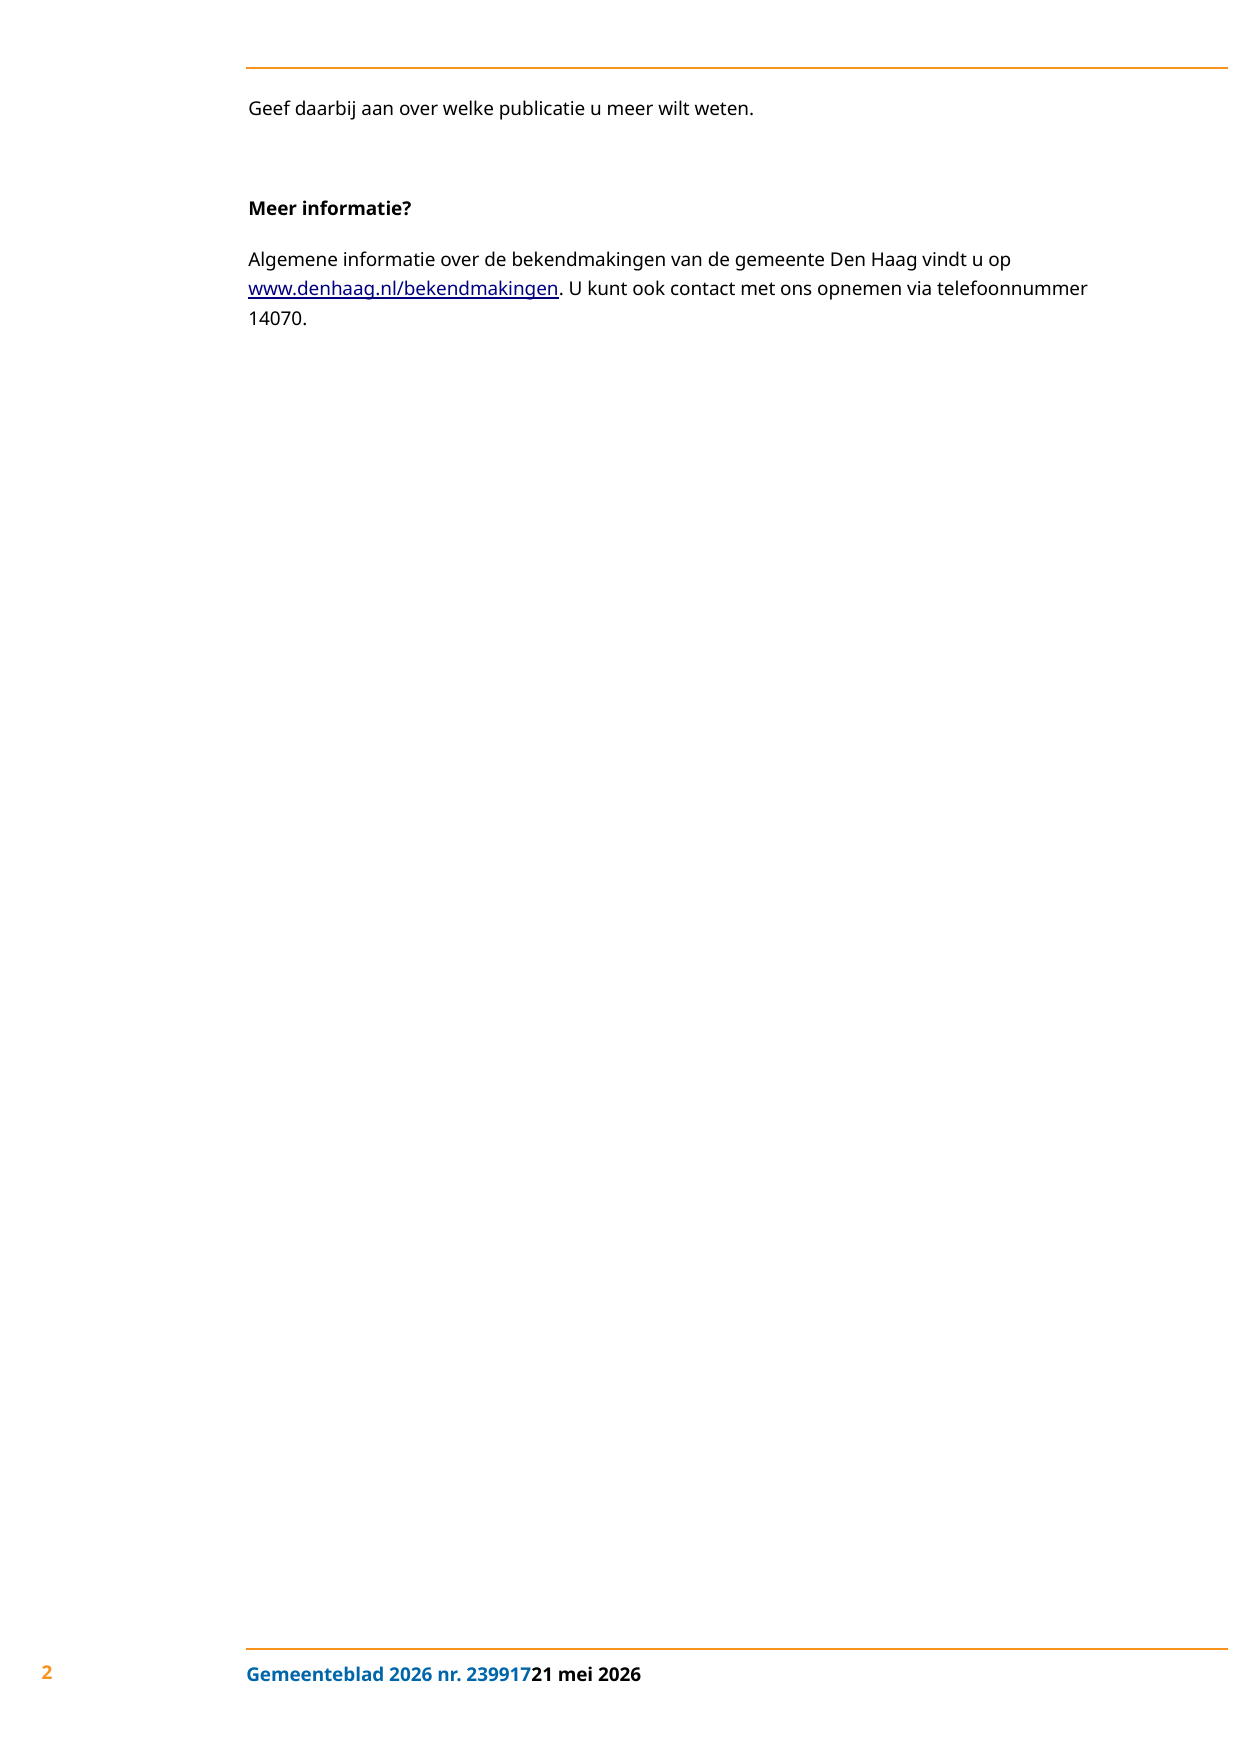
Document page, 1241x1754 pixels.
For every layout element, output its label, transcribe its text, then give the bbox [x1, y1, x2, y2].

text Algemene informatie over de bekendmakingen van de gemeente Den Haag vindt u op www.denhaag.nl/bekendmakingen. U kunt ook contact met ons opnemen via telefoonnummer 14070. [248, 246, 1152, 331]
text Meer informatie? [248, 196, 1152, 221]
text Geef daarbij aan over welke publicatie u meer wilt weten. [248, 95, 1152, 121]
picture [41, 47, 231, 172]
